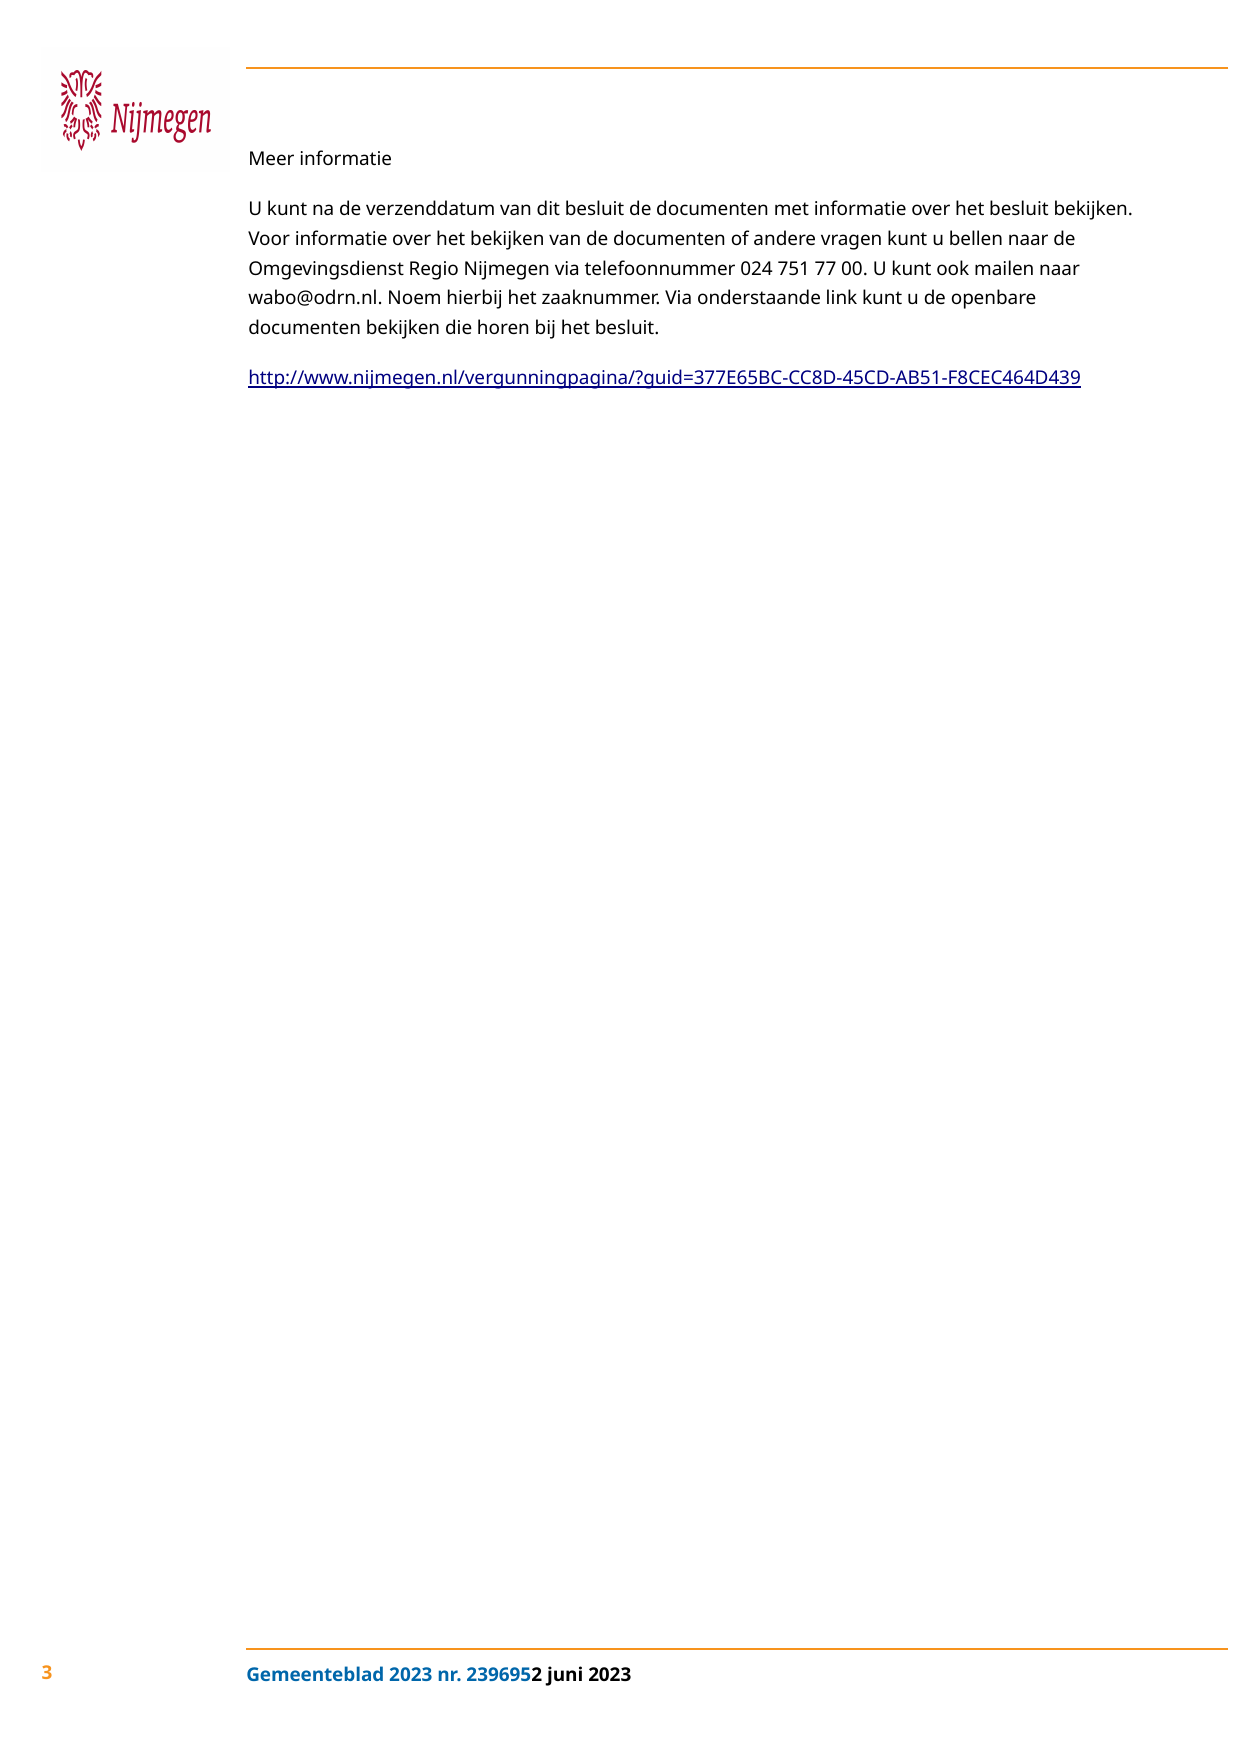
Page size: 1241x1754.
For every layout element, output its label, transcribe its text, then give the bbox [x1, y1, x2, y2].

text U kunt na de verzenddatum van dit besluit de documenten met informatie over het besluit bekijken. Voor informatie over het bekijken van de documenten of andere vragen kunt u bellen naar de Omgevingsdienst Regio Nijmegen via telefoonnummer 024 751 77 00. U kunt ook mailen naar wabo@odrn.nl. Noem hierbij het zaaknummer. Via onderstaande link kunt u de openbare documenten bekijken die horen bij het besluit. [248, 196, 1152, 340]
text Meer informatie [248, 145, 1152, 171]
picture [41, 47, 231, 172]
text http://www.nijmegen.nl/vergunningpagina/?guid=377E65BC-CC8D-45CD-AB51-F8CEC464D439 [248, 364, 1152, 390]
